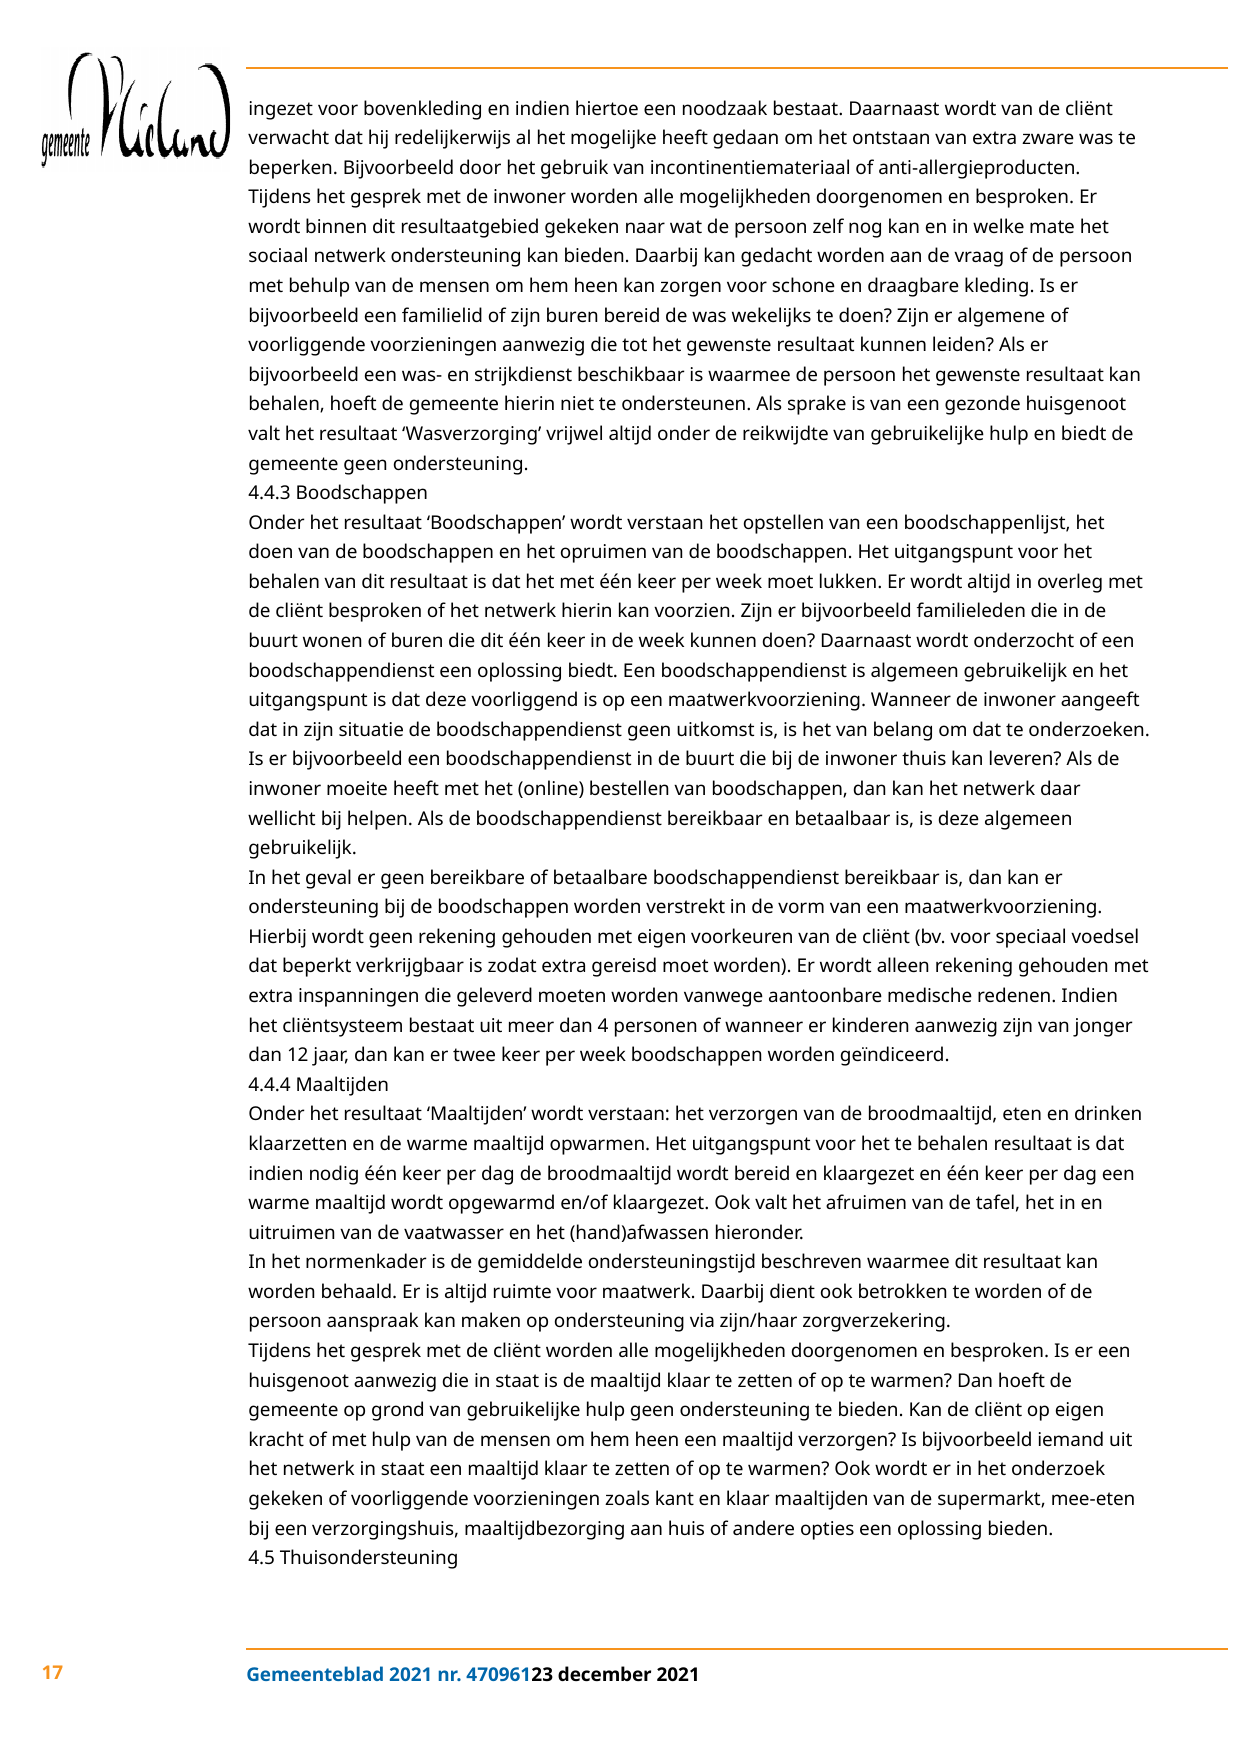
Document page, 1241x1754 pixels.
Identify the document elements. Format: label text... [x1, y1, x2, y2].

text Tijdens het gesprek met de cliënt worden alle mogelijkheden doorgenomen en besproken. Is er een huisgenoot aanwezig die in staat is de maaltijd klaar te zetten of op te warmen? Dan hoeft de gemeente op grond van gebruikelijke hulp geen ondersteuning te bieden. Kan de cliënt op eigen kracht of met hulp van de mensen om hem heen een maaltijd verzorgen? Is bijvoorbeeld iemand uit het netwerk in staat een maaltijd klaar te zetten of op te warmen? Ook wordt er in het onderzoek gekeken of voorliggende voorzieningen zoals kant en klaar maaltijden van de supermarkt, mee-eten bij een verzorgingshuis, maaltijdbezorging aan huis of andere opties een oplossing bieden. [248, 1337, 1152, 1541]
text In het normenkader is de gemiddelde ondersteuningstijd beschreven waarmee dit resultaat kan worden behaald. Er is altijd ruimte voor maatwerk. Daarbij dient ook betrokken te worden of de persoon aanspraak kan maken op ondersteuning via zijn/haar zorgverzekering. [248, 1248, 1152, 1333]
text In het geval er geen bereikbare of betaalbare boodschappendienst bereikbaar is, dan kan er ondersteuning bij de boodschappen worden verstrekt in de vorm van een maatwerkvoorziening. Hierbij wordt geen rekening gehouden met eigen voorkeuren van de cliënt (bv. voor speciaal voedsel dat beperkt verkrijgbaar is zodat extra gereisd moet worden). Er wordt alleen rekening gehouden met extra inspanningen die geleverd moeten worden vanwege aantoonbare medische redenen. Indien het cliëntsysteem bestaat uit meer dan 4 personen of wanneer er kinderen aanwezig zijn van jonger dan 12 jaar, dan kan er twee keer per week boodschappen worden geïndiceerd. [248, 864, 1152, 1067]
text 4.4.3 Boodschappen [248, 479, 1152, 505]
text Onder het resultaat ‘Boodschappen’ wordt verstaan het opstellen van een boodschappenlijst, het doen van de boodschappen en het opruimen van de boodschappen. Het uitgangspunt voor het behalen van dit resultaat is dat het met één keer per week moet lukken. Er wordt altijd in overleg met de cliënt besproken of het netwerk hierin kan voorzien. Zijn er bijvoorbeeld familieleden die in de buurt wonen of buren die dit één keer in de week kunnen doen? Daarnaast wordt onderzocht of een boodschappendienst een oplossing biedt. Een boodschappendienst is algemeen gebruikelijk en het uitgangspunt is dat deze voorliggend is op een maatwerkvoorziening. Wanneer de inwoner aangeeft dat in zijn situatie de boodschappendienst geen uitkomst is, is het van belang om dat te onderzoeken. Is er bijvoorbeeld een boodschappendienst in de buurt die bij de inwoner thuis kan leveren? Als de inwoner moeite heeft met het (online) bestellen van boodschappen, dan kan het netwerk daar wellicht bij helpen. Als de boodschappendienst bereikbaar en betaalbaar is, is deze algemeen gebruikelijk. [248, 509, 1152, 860]
text Onder het resultaat ‘Maaltijden’ wordt verstaan: het verzorgen van de broodmaaltijd, eten en drinken klaarzetten en de warme maaltijd opwarmen. Het uitgangspunt voor het te behalen resultaat is dat indien nodig één keer per dag de broodmaaltijd wordt bereid en klaargezet en één keer per dag een warme maaltijd wordt opgewarmd en/of klaargezet. Ook valt het afruimen van de tafel, het in en uitruimen van de vaatwasser en het (hand)afwassen hieronder. [248, 1101, 1152, 1245]
text 4.5 Thuisondersteuning [248, 1544, 1152, 1570]
text ingezet voor bovenkleding en indien hiertoe een noodzaak bestaat. Daarnaast wordt van de cliënt verwacht dat hij redelijkerwijs al het mogelijke heeft gedaan om het ontstaan van extra zware was te beperken. Bijvoorbeeld door het gebruik van incontinentiemateriaal of anti-allergieproducten. [248, 95, 1152, 180]
picture [41, 47, 231, 172]
text Tijdens het gesprek met de inwoner worden alle mogelijkheden doorgenomen en besproken. Er wordt binnen dit resultaatgebied gekeken naar wat de persoon zelf nog kan en in welke mate het sociaal netwerk ondersteuning kan bieden. Daarbij kan gedacht worden aan de vraag of de persoon met behulp van de mensen om hem heen kan zorgen voor schone en draagbare kleding. Is er bijvoorbeeld een familielid of zijn buren bereid de was wekelijks te doen? Zijn er algemene of voorliggende voorzieningen aanwezig die tot het gewenste resultaat kunnen leiden? Als er bijvoorbeeld een was- en strijkdienst beschikbaar is waarmee de persoon het gewenste resultaat kan behalen, hoeft de gemeente hierin niet te ondersteunen. Als sprake is van een gezonde huisgenoot valt het resultaat ‘Wasverzorging’ vrijwel altijd onder de reikwijdte van gebruikelijke hulp en biedt de gemeente geen ondersteuning. [248, 183, 1152, 476]
text 4.4.4 Maaltijden [248, 1071, 1152, 1097]
